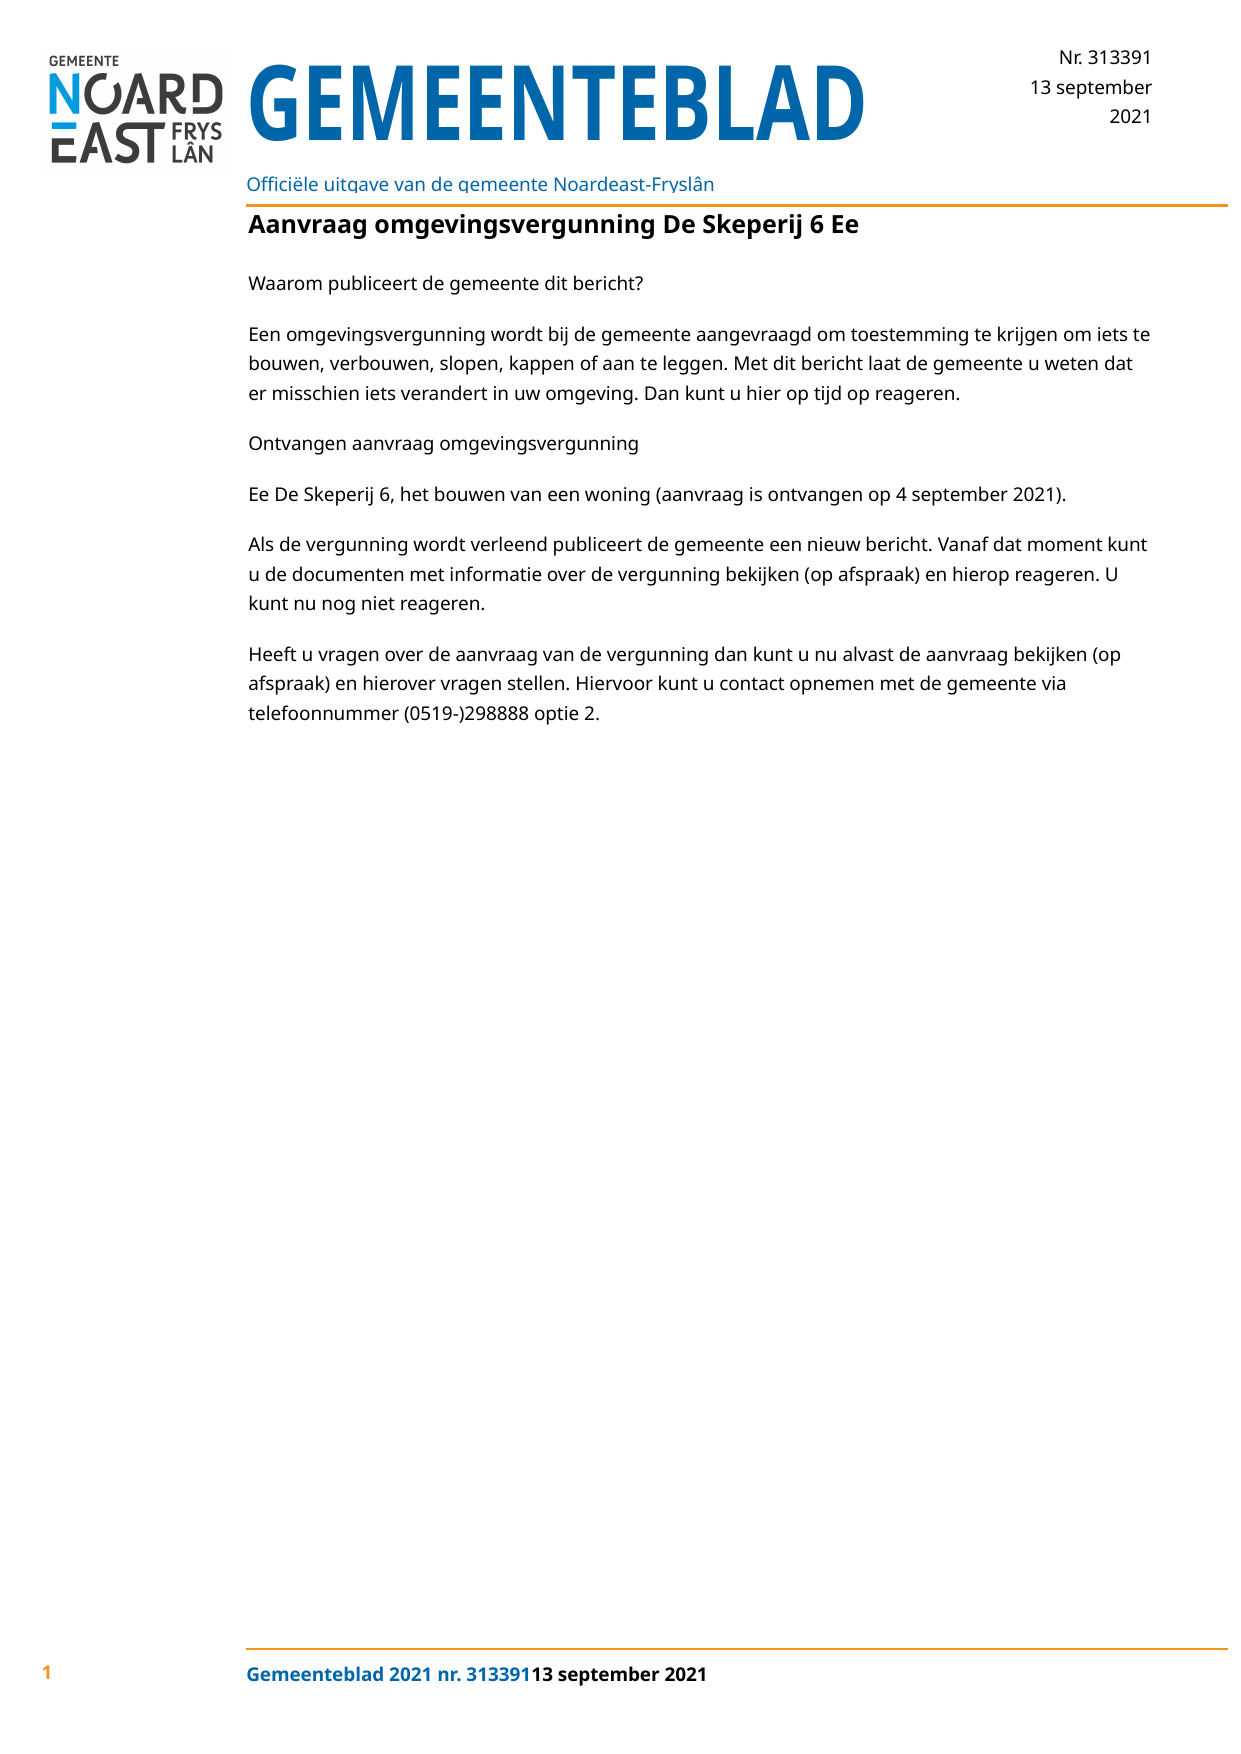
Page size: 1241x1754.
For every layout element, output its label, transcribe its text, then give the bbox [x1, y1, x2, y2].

text Waarom publiceert de gemeente dit bericht? [248, 270, 1152, 296]
text Als de vergunning wordt verleend publiceert de gemeente een nieuw bericht. Vanaf dat moment kunt u de documenten met informatie over de vergunning bekijken (op afspraak) en hierop reageren. U kunt nu nog niet reageren. [248, 531, 1152, 616]
text Ee De Skeperij 6, het bouwen van een woning (aanvraag is ontvangen op 4 september 2021). [248, 481, 1152, 506]
text Aanvraag omgevingsvergunning De Skeperij 6 Ee [248, 207, 1152, 241]
picture [41, 47, 231, 172]
text Een omgevingsvergunning wordt bij de gemeente aangevraagd om toestemming te krijgen om iets te bouwen, verbouwen, slopen, kappen of aan te leggen. Met dit bericht laat de gemeente u weten dat er misschien iets verandert in uw omgeving. Dan kunt u hier op tijd op reageren. [248, 321, 1152, 406]
text Ontvangen aanvraag omgevingsvergunning [248, 430, 1152, 456]
text Heeft u vragen over de aanvraag van de vergunning dan kunt u nu alvast de aanvraag bekijken (op afspraak) en hierover vragen stellen. Hiervoor kunt u contact opnemen met de gemeente via telefoonnummer (0519-)298888 optie 2. [248, 641, 1152, 726]
